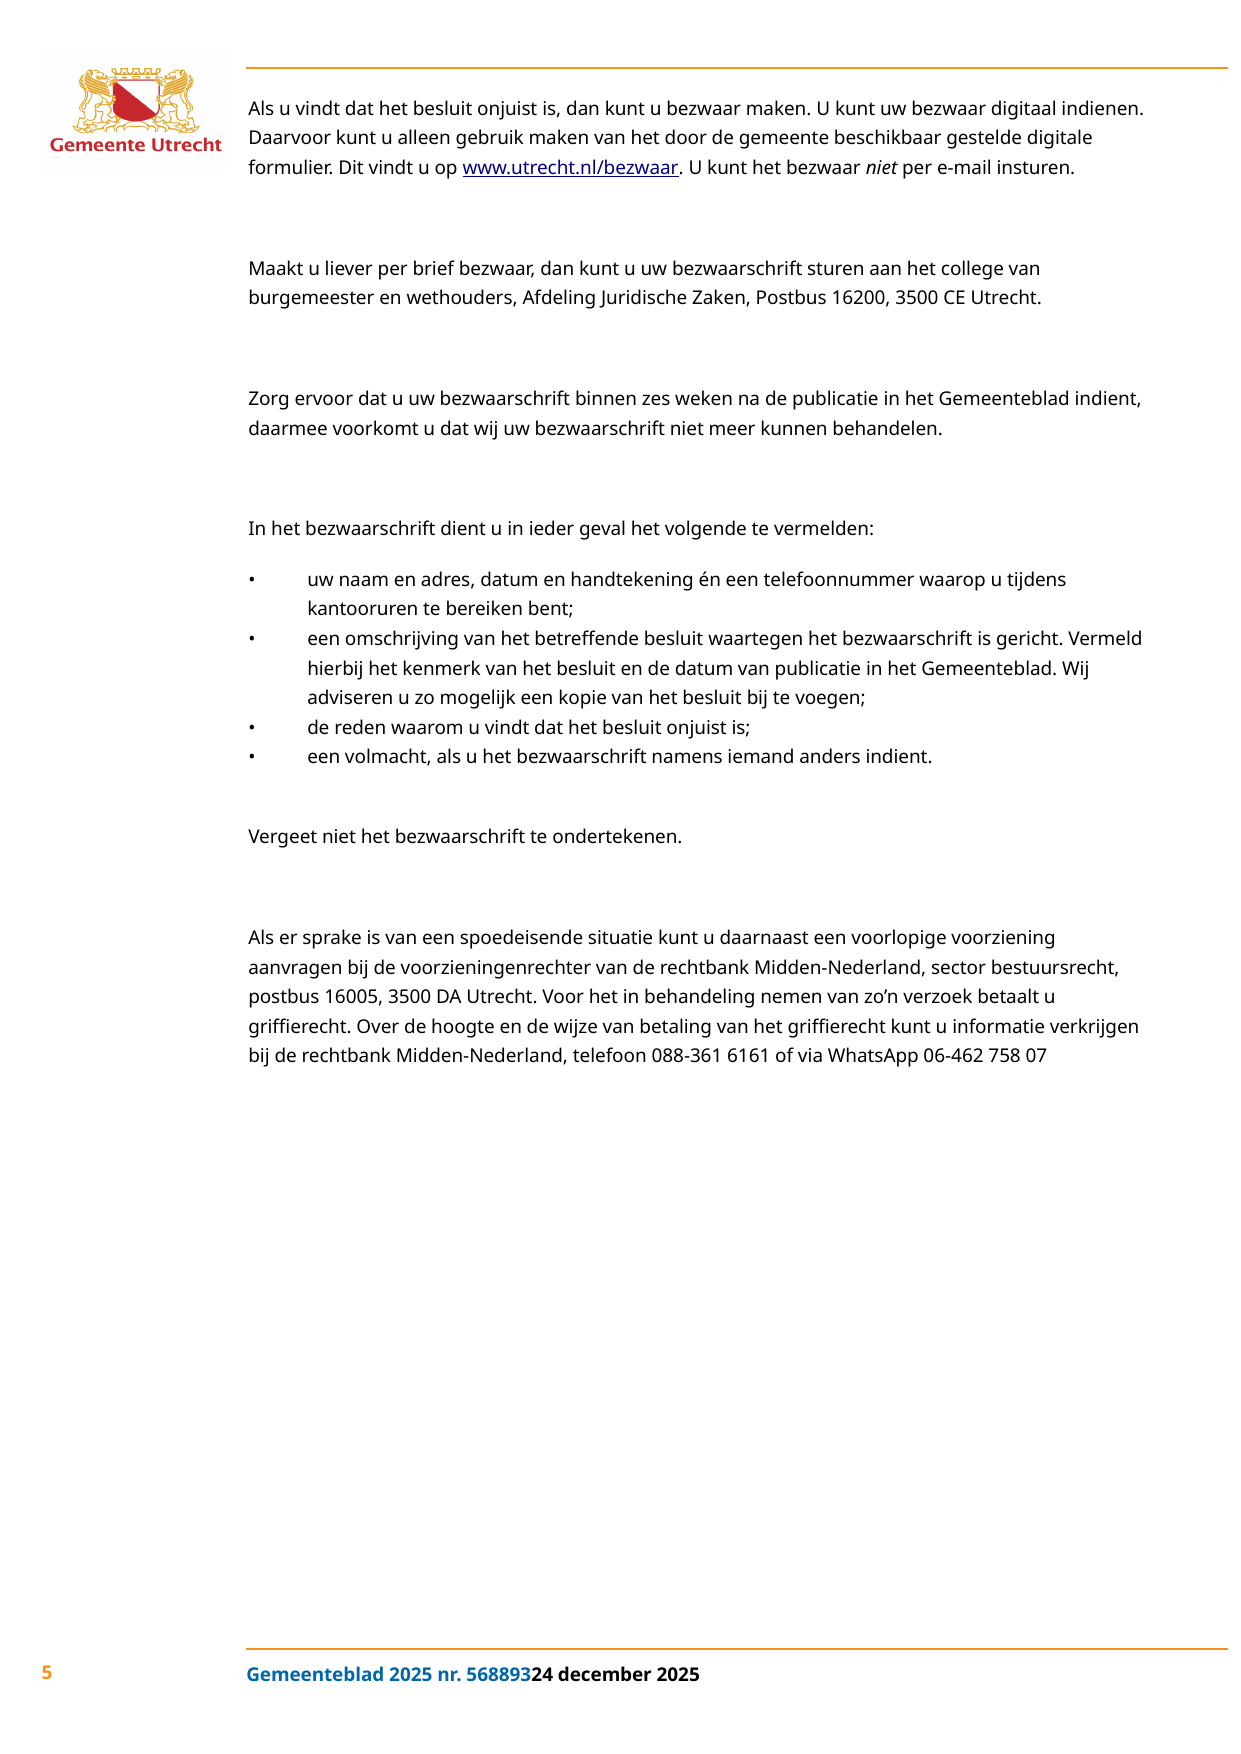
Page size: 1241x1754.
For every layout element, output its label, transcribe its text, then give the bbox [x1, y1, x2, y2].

text Zorg ervoor dat u uw bezwaarschrift binnen zes weken na de publicatie in het Gemeenteblad indient, daarmee voorkomt u dat wij uw bezwaarschrift niet meer kunnen behandelen. [248, 385, 1152, 441]
list een omschrijving van het betreffende besluit waartegen het bezwaarschrift is gericht. Vermeld hierbij het kenmerk van het besluit en de datum van publicatie in het Gemeenteblad. Wij adviseren u zo mogelijk een kopie van het besluit bij te voegen; [248, 625, 1152, 710]
list uw naam en adres, datum en handtekening én een telefoonnummer waarop u tijdens kantooruren te bereiken bent; [248, 566, 1152, 621]
text In het bezwaarschrift dient u in ieder geval het volgende te vermelden: [248, 516, 1152, 541]
picture [41, 47, 231, 172]
text Als u vindt dat het besluit onjuist is, dan kunt u bezwaar maken. U kunt uw bezwaar digitaal indienen. Daarvoor kunt u alleen gebruik maken van het door de gemeente beschikbaar gestelde digitale formulier. Dit vindt u op www.utrecht.nl/bezwaar. U kunt het bezwaar niet per e-mail insturen. [248, 95, 1152, 180]
text Als er sprake is van een spoedeisende situatie kunt u daarnaast een voorlopige voorziening aanvragen bij de voorzieningenrechter van de rechtbank Midden-Nederland, sector bestuursrecht, postbus 16005, 3500 DA Utrecht. Voor het in behandeling nemen van zo’n verzoek betaalt u griffierecht. Over de hoogte en de wijze van betaling van het griffierecht kunt u informatie verkrijgen bij de rechtbank Midden-Nederland, telefoon 088-361 6161 of via WhatsApp 06-462 758 07 [248, 924, 1152, 1068]
list de reden waarom u vindt dat het besluit onjuist is; [248, 714, 1152, 740]
text Vergeet niet het bezwaarschrift te ondertekenen. [248, 823, 1152, 849]
list een volmacht, als u het bezwaarschrift namens iemand anders indient. [248, 743, 1152, 769]
text Maakt u liever per brief bezwaar, dan kunt u uw bezwaarschrift sturen aan het college van burgemeester en wethouders, Afdeling Juridische Zaken, Postbus 16200, 3500 CE Utrecht. [248, 255, 1152, 310]
